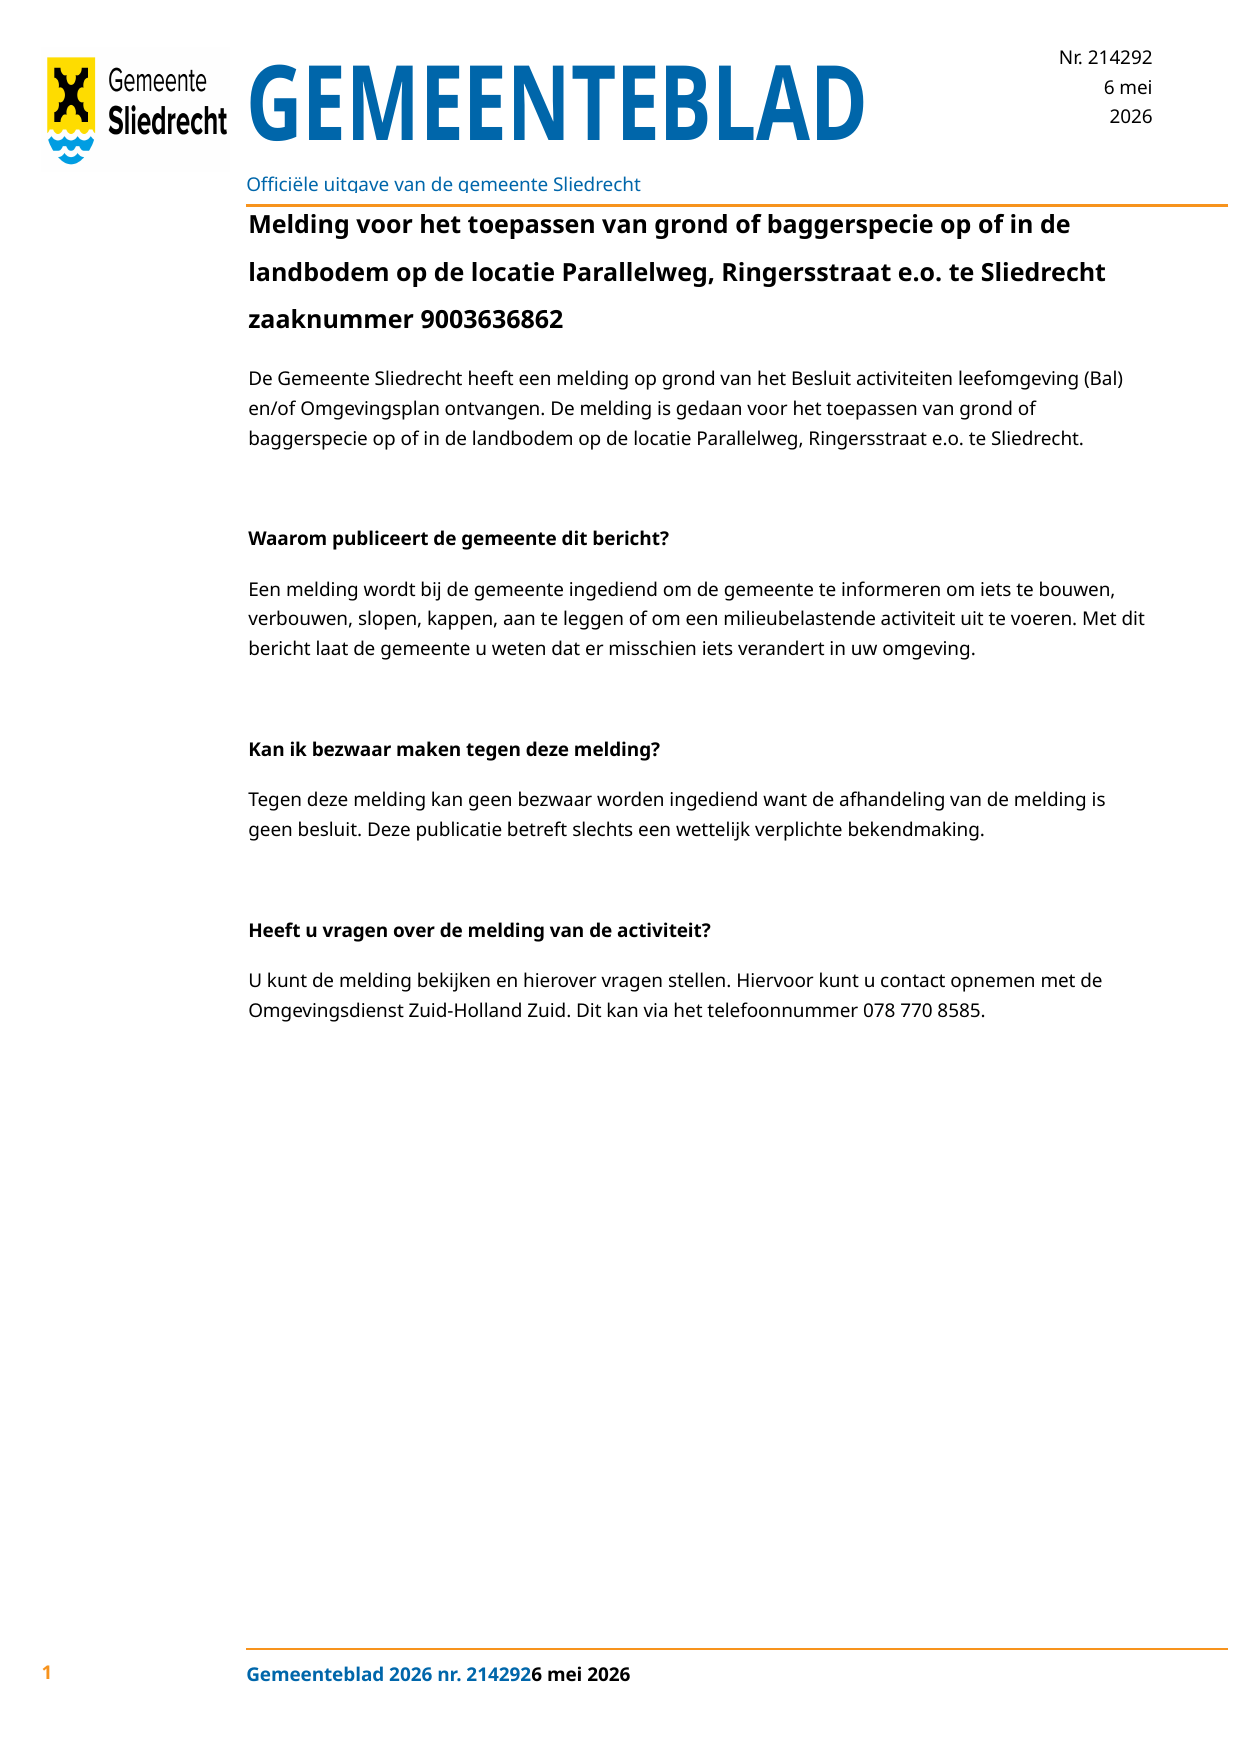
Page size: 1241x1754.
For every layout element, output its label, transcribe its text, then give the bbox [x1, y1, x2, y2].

text Kan ik bezwaar maken tegen deze melding? [248, 736, 1152, 762]
text De Gemeente Sliedrecht heeft een melding op grond van het Besluit activiteiten leefomgeving (Bal) en/of Omgevingsplan ontvangen. De melding is gedaan voor het toepassen van grond of baggerspecie op of in de landbodem op de locatie Parallelweg, Ringersstraat e.o. te Sliedrecht. [248, 366, 1152, 450]
text Melding voor het toepassen van grond of baggerspecie op of in de landbodem op de locatie Parallelweg, Ringersstraat e.o. te Sliedrecht zaaknummer 9003636862 [248, 207, 1152, 336]
text Een melding wordt bij de gemeente ingediend om de gemeente te informeren om iets te bouwen, verbouwen, slopen, kappen, aan te leggen of om een milieubelastende activiteit uit te voeren. Met dit bericht laat de gemeente u weten dat er misschien iets verandert in uw omgeving. [248, 576, 1152, 661]
text Heeft u vragen over de melding van de activiteit? [248, 917, 1152, 942]
text Waarom publiceert de gemeente dit bericht? [248, 526, 1152, 551]
picture [41, 47, 231, 172]
text U kunt de melding bekijken en hierover vragen stellen. Hiervoor kunt u contact opnemen met de Omgevingsdienst Zuid-Holland Zuid. Dit kan via het telefoonnummer 078 770 8585. [248, 967, 1152, 1022]
text Tegen deze melding kan geen bezwaar worden ingediend want de afhandeling van de melding is geen besluit. Deze publicatie betreft slechts een wettelijk verplichte bekendmaking. [248, 786, 1152, 842]
